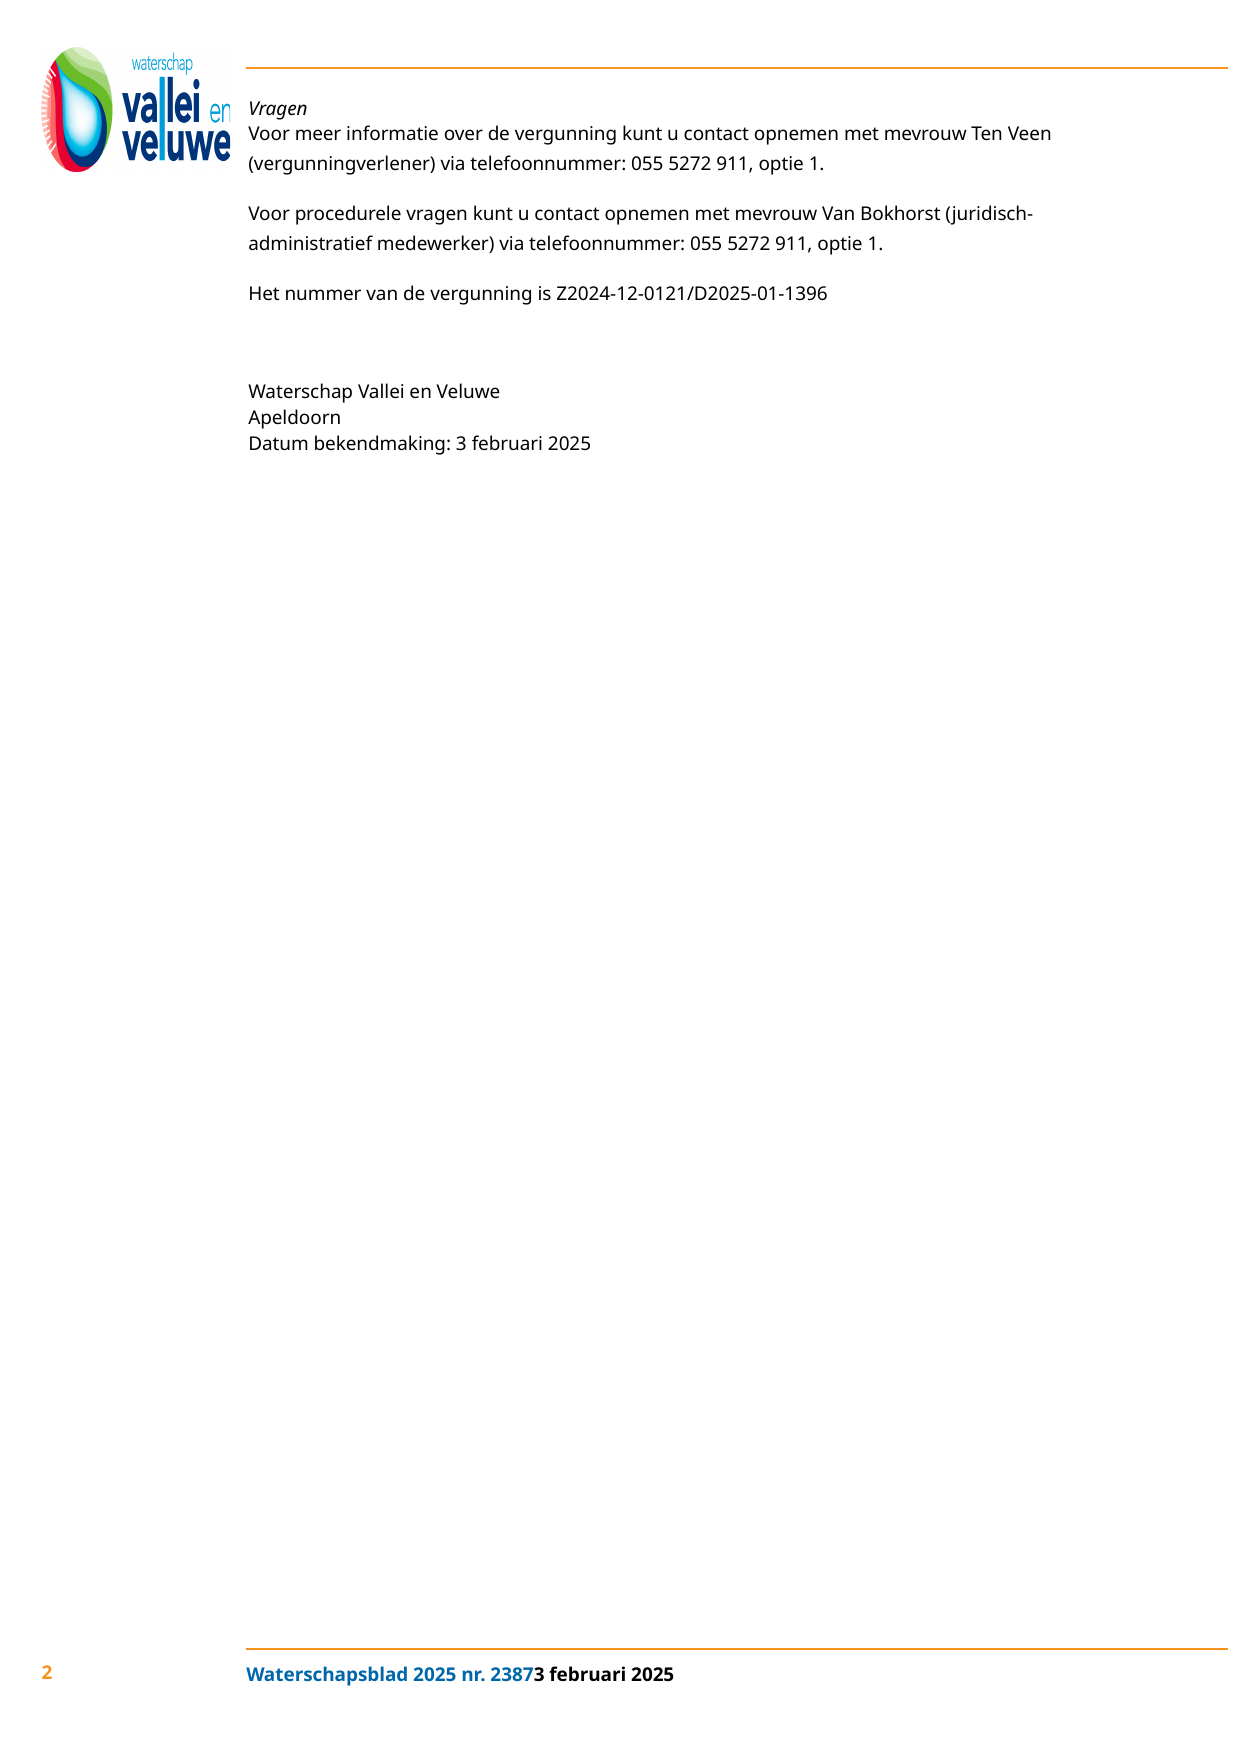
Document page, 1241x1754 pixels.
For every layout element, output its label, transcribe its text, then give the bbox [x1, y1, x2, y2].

picture [41, 47, 231, 172]
text Voor meer informatie over de vergunning kunt u contact opnemen met mevrouw Ten Veen (vergunningverlener) via telefoonnummer: 055 5272 911, optie 1. [248, 121, 1152, 176]
text Voor procedurele vragen kunt u contact opnemen met mevrouw Van Bokhorst (juridisch-administratief medewerker) via telefoonnummer: 055 5272 911, optie 1. [248, 201, 1152, 256]
text Waterschap Vallei en Veluwe [248, 379, 1152, 404]
text Datum bekendmaking: 3 februari 2025 [248, 430, 1152, 456]
text Apeldoorn [248, 404, 1152, 430]
text Het nummer van de vergunning is Z2024-12-0121/D2025-01-1396 [248, 281, 1152, 306]
text Vragen [248, 95, 1152, 121]
